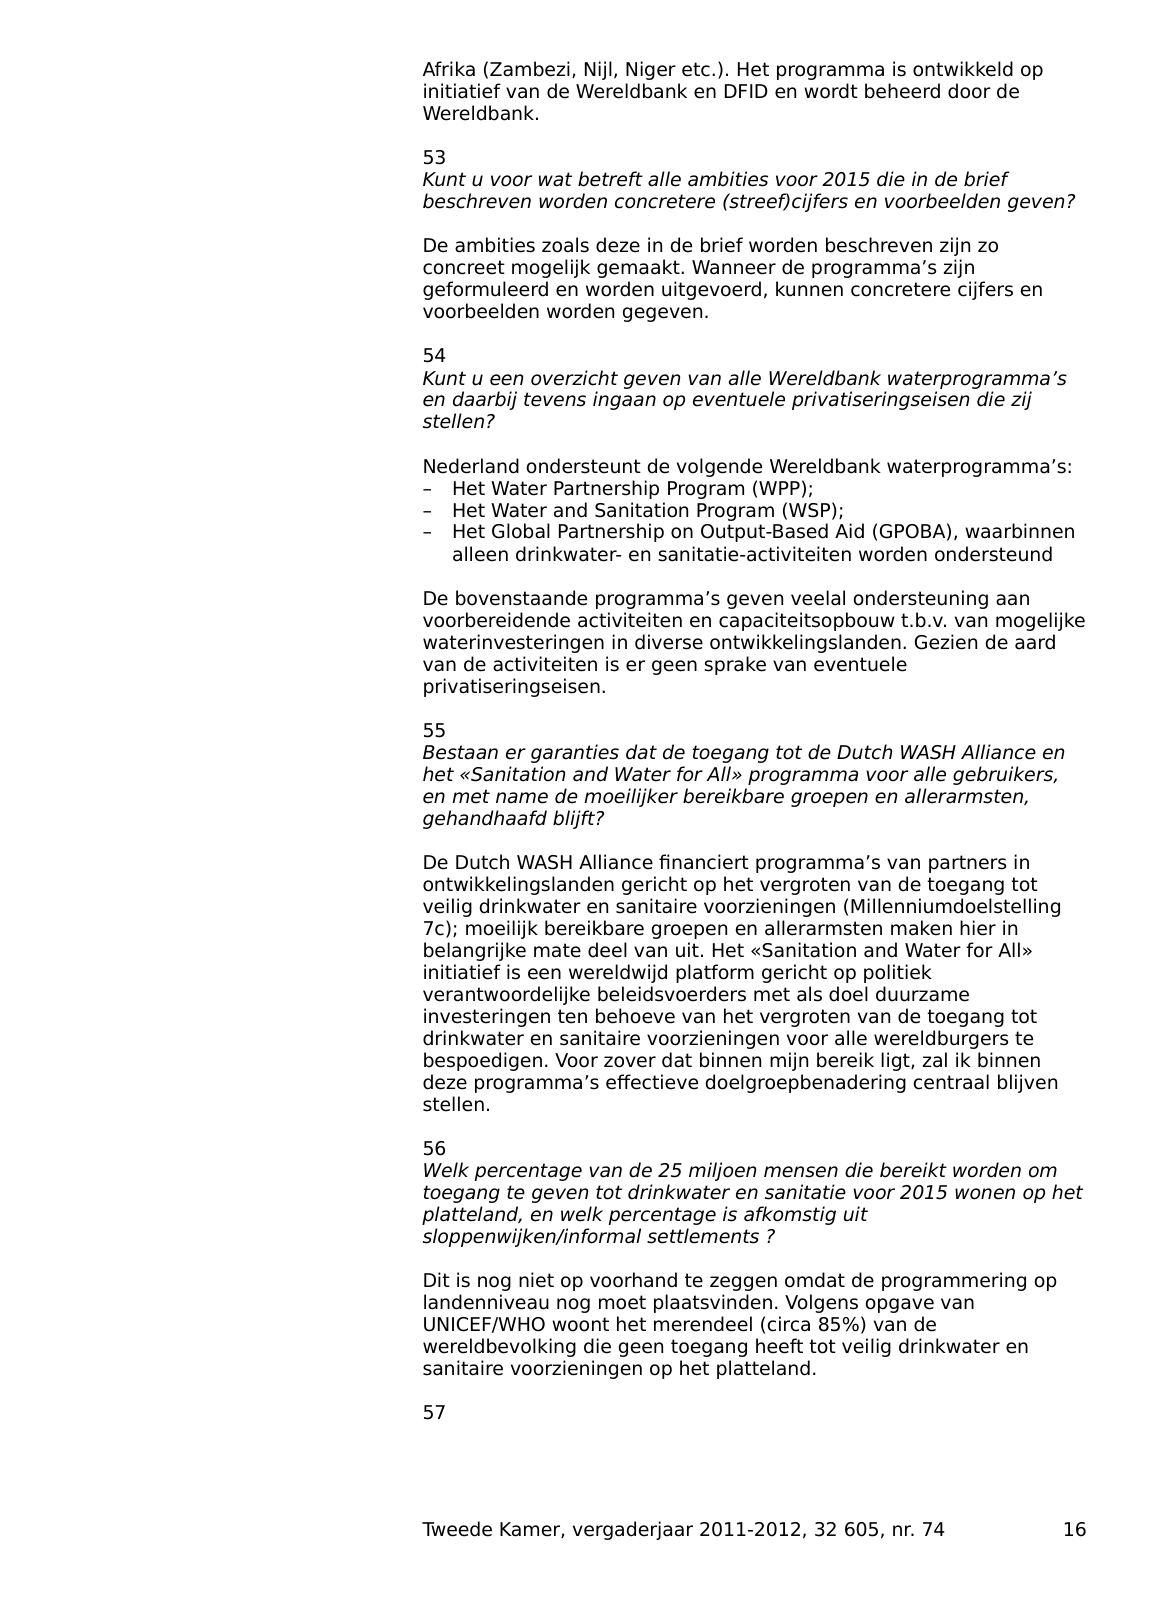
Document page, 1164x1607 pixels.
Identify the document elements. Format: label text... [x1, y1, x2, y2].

text Dit is nog niet op voorhand te zeggen omdat de programmering op landenniveau nog moet plaatsvinden. Volgens opgave van UNICEF/WHO woont het merendeel (circa 85%) van de wereldbevolking die geen toegang heeft tot veilig drinkwater en sanitaire voorzieningen op het platteland. [422, 1270, 1087, 1380]
text – Het Water Partnership Program (WPP); [422, 477, 1087, 499]
text Afrika (Zambezi, Nijl, Niger etc.). Het programma is ontwikkeld op initiatief van de Wereldbank en DFID en wordt beheerd door de Wereldbank. [422, 59, 1087, 125]
text – Het Water and Sanitation Program (WSP); [422, 499, 1087, 521]
text Welk percentage van de 25 miljoen mensen die bereikt worden om toegang te geven tot drinkwater en sanitatie voor 2015 wonen op het platteland, en welk percentage is afkomstig uit sloppenwijken/informal settlements ? [422, 1160, 1087, 1248]
text Kunt u voor wat betreft alle ambities voor 2015 die in de brief beschreven worden concretere (streef)cijfers en voorbeelden geven? [422, 169, 1087, 213]
text – Het Global Partnership on Output-Based Aid (GPOBA), waarbinnen alleen drinkwater- en sanitatie-activiteiten worden ondersteund [422, 521, 1087, 565]
text De Dutch WASH Alliance financiert programma’s van partners in ontwikkelingslanden gericht op het vergroten van de toegang tot veilig drinkwater en sanitaire voorzieningen (Millenniumdoelstelling 7c); moeilijk bereikbare groepen en allerarmsten maken hier in belangrijke mate deel van uit. Het «Sanitation and Water for All» initiatief is een wereldwijd platform gericht op politiek verantwoordelijke beleidsvoerders met als doel duurzame investeringen ten behoeve van het vergroten van de toegang tot drinkwater en sanitaire voorzieningen voor alle wereldburgers te bespoedigen. Voor zover dat binnen mijn bereik ligt, zal ik binnen deze programma’s effectieve doelgroepbenadering centraal blijven stellen. [422, 852, 1087, 1116]
text 53 [422, 147, 1087, 169]
text De bovenstaande programma’s geven veelal ondersteuning aan voorbereidende activiteiten en capaciteitsopbouw t.b.v. van mogelijke waterinvesteringen in diverse ontwikkelingslanden. Gezien de aard van de activiteiten is er geen sprake van eventuele privatiseringseisen. [422, 588, 1087, 697]
text Kunt u een overzicht geven van alle Wereldbank waterprogramma’s en daarbij tevens ingaan op eventuele privatiseringseisen die zij stellen? [422, 367, 1087, 433]
text Nederland ondersteunt de volgende Wereldbank waterprogramma’s: [422, 456, 1087, 477]
text 54 [422, 345, 1087, 367]
text 55 [422, 720, 1087, 742]
text 57 [422, 1402, 1087, 1424]
text 56 [422, 1138, 1087, 1160]
text Bestaan er garanties dat de toegang tot de Dutch WASH Alliance en het «Sanitation and Water for All» programma voor alle gebruikers, en met name de moeilijker bereikbare groepen en allerarmsten, gehandhaafd blijft? [422, 742, 1087, 829]
text De ambities zoals deze in de brief worden beschreven zijn zo concreet mogelijk gemaakt. Wanneer de programma’s zijn geformuleerd en worden uitgevoerd, kunnen concretere cijfers en voorbeelden worden gegeven. [422, 235, 1087, 323]
